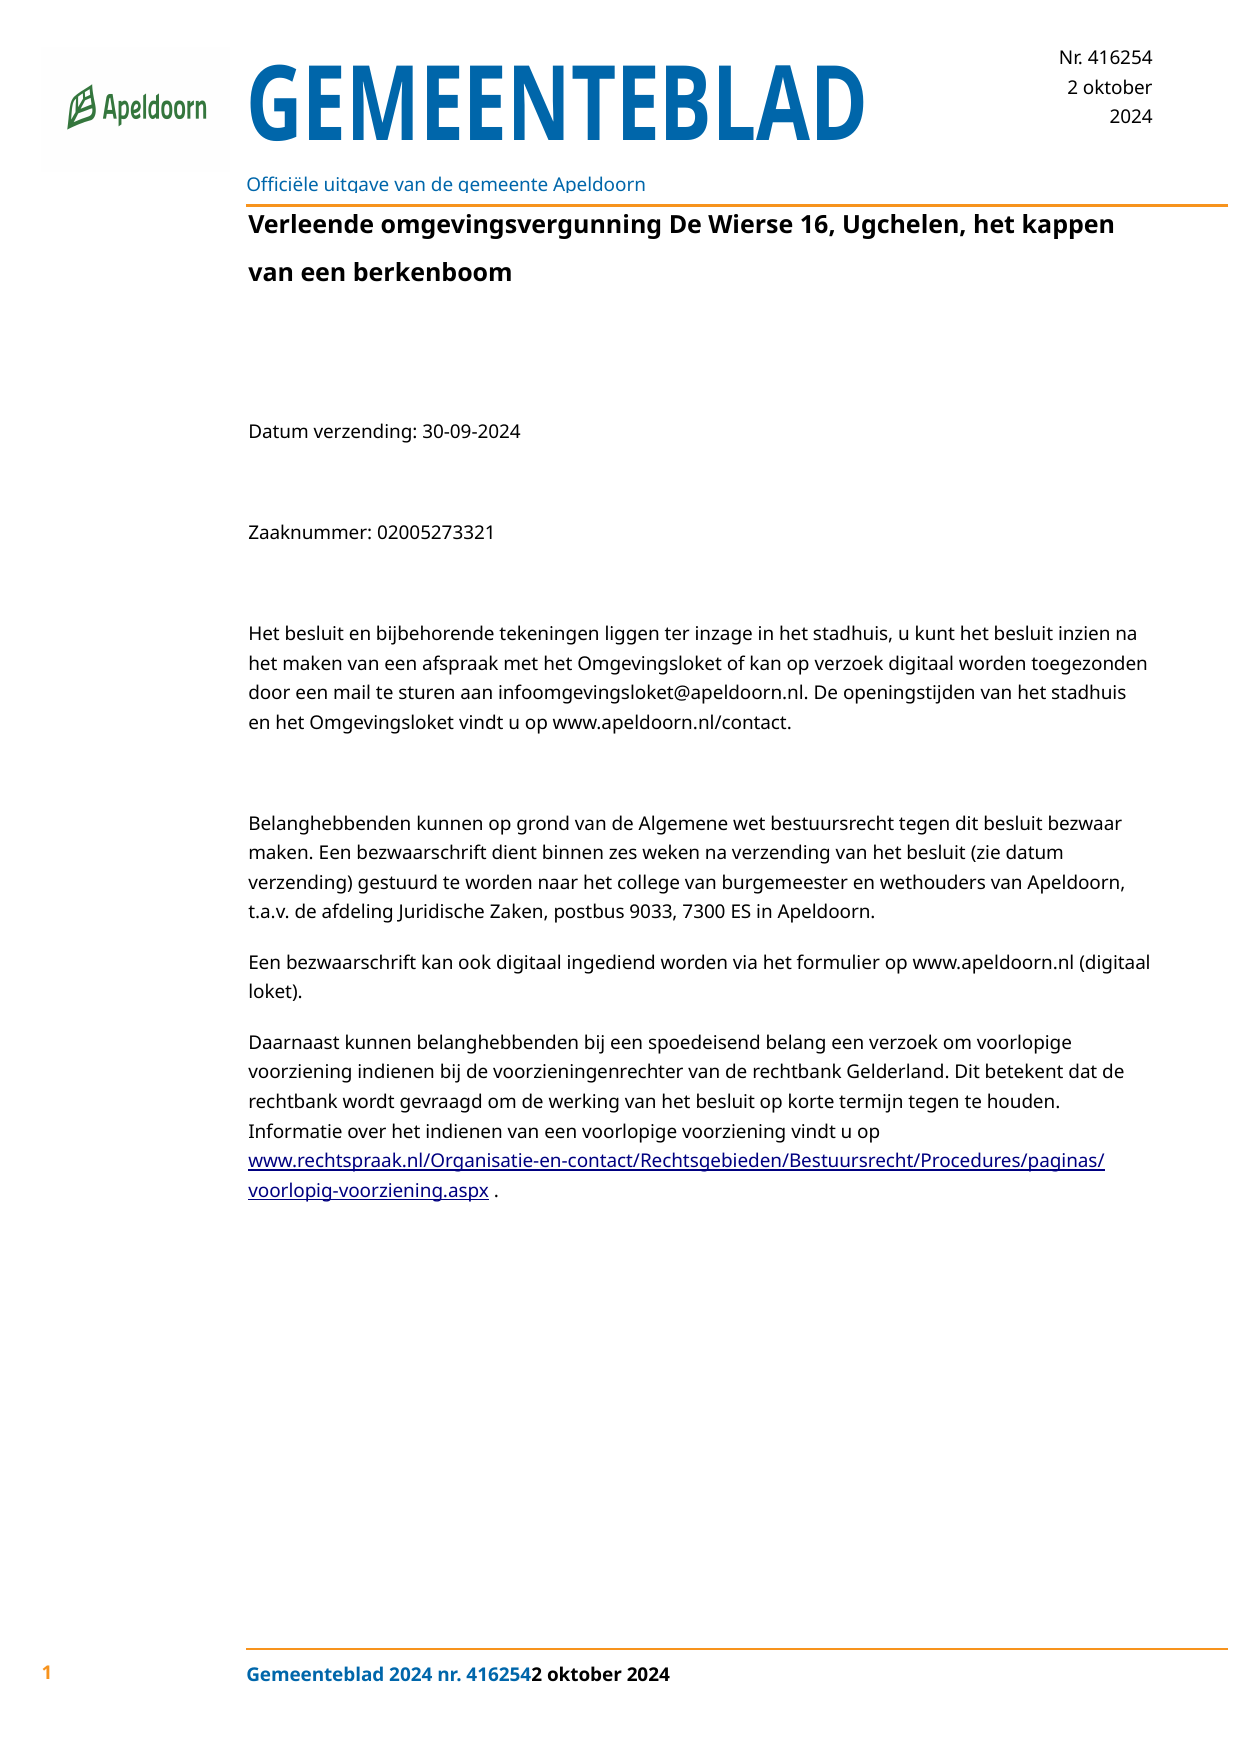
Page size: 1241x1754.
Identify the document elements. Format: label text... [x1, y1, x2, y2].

text Datum verzending: 30-09-2024 [248, 419, 1152, 444]
text Verleende omgevingsvergunning De Wierse 16, Ugchelen, het kappen van een berkenboom [248, 207, 1152, 288]
text Het besluit en bijbehorende tekeningen liggen ter inzage in het stadhuis, u kunt het besluit inzien na het maken van een afspraak met het Omgevingsloket of kan op verzoek digitaal worden toegezonden door een mail te sturen aan infoomgevingsloket@apeldoorn.nl. De openingstijden van het stadhuis en het Omgevingsloket vindt u op www.apeldoorn.nl/contact. [248, 620, 1152, 735]
text Belanghebbenden kunnen op grond van de Algemene wet bestuursrecht tegen dit besluit bezwaar maken. Een bezwaarschrift dient binnen zes weken na verzending van het besluit (zie datum verzending) gestuurd te worden naar het college van burgemeester en wethouders van Apeldoorn, t.a.v. de afdeling Juridische Zaken, postbus 9033, 7300 ES in Apeldoorn. [248, 810, 1152, 924]
text Daarnaast kunnen belanghebbenden bij een spoedeisend belang een verzoek om voorlopige voorziening indienen bij de voorzieningenrechter van de rechtbank Gelderland. Dit betekent dat de rechtbank wordt gevraagd om de werking van het besluit op korte termijn tegen te houden. Informatie over het indienen van een voorlopige voorziening vindt u op www.rechtspraak.nl/Organisatie-en-contact/Rechtsgebieden/Bestuursrecht/Procedures/paginas/voorlopig-voorziening.aspx . [248, 1029, 1152, 1203]
text Zaaknummer: 02005273321 [248, 519, 1152, 545]
text Een bezwaarschrift kan ook digitaal ingediend worden via het formulier op www.apeldoorn.nl (digitaal loket). [248, 949, 1152, 1004]
picture [41, 47, 231, 172]
